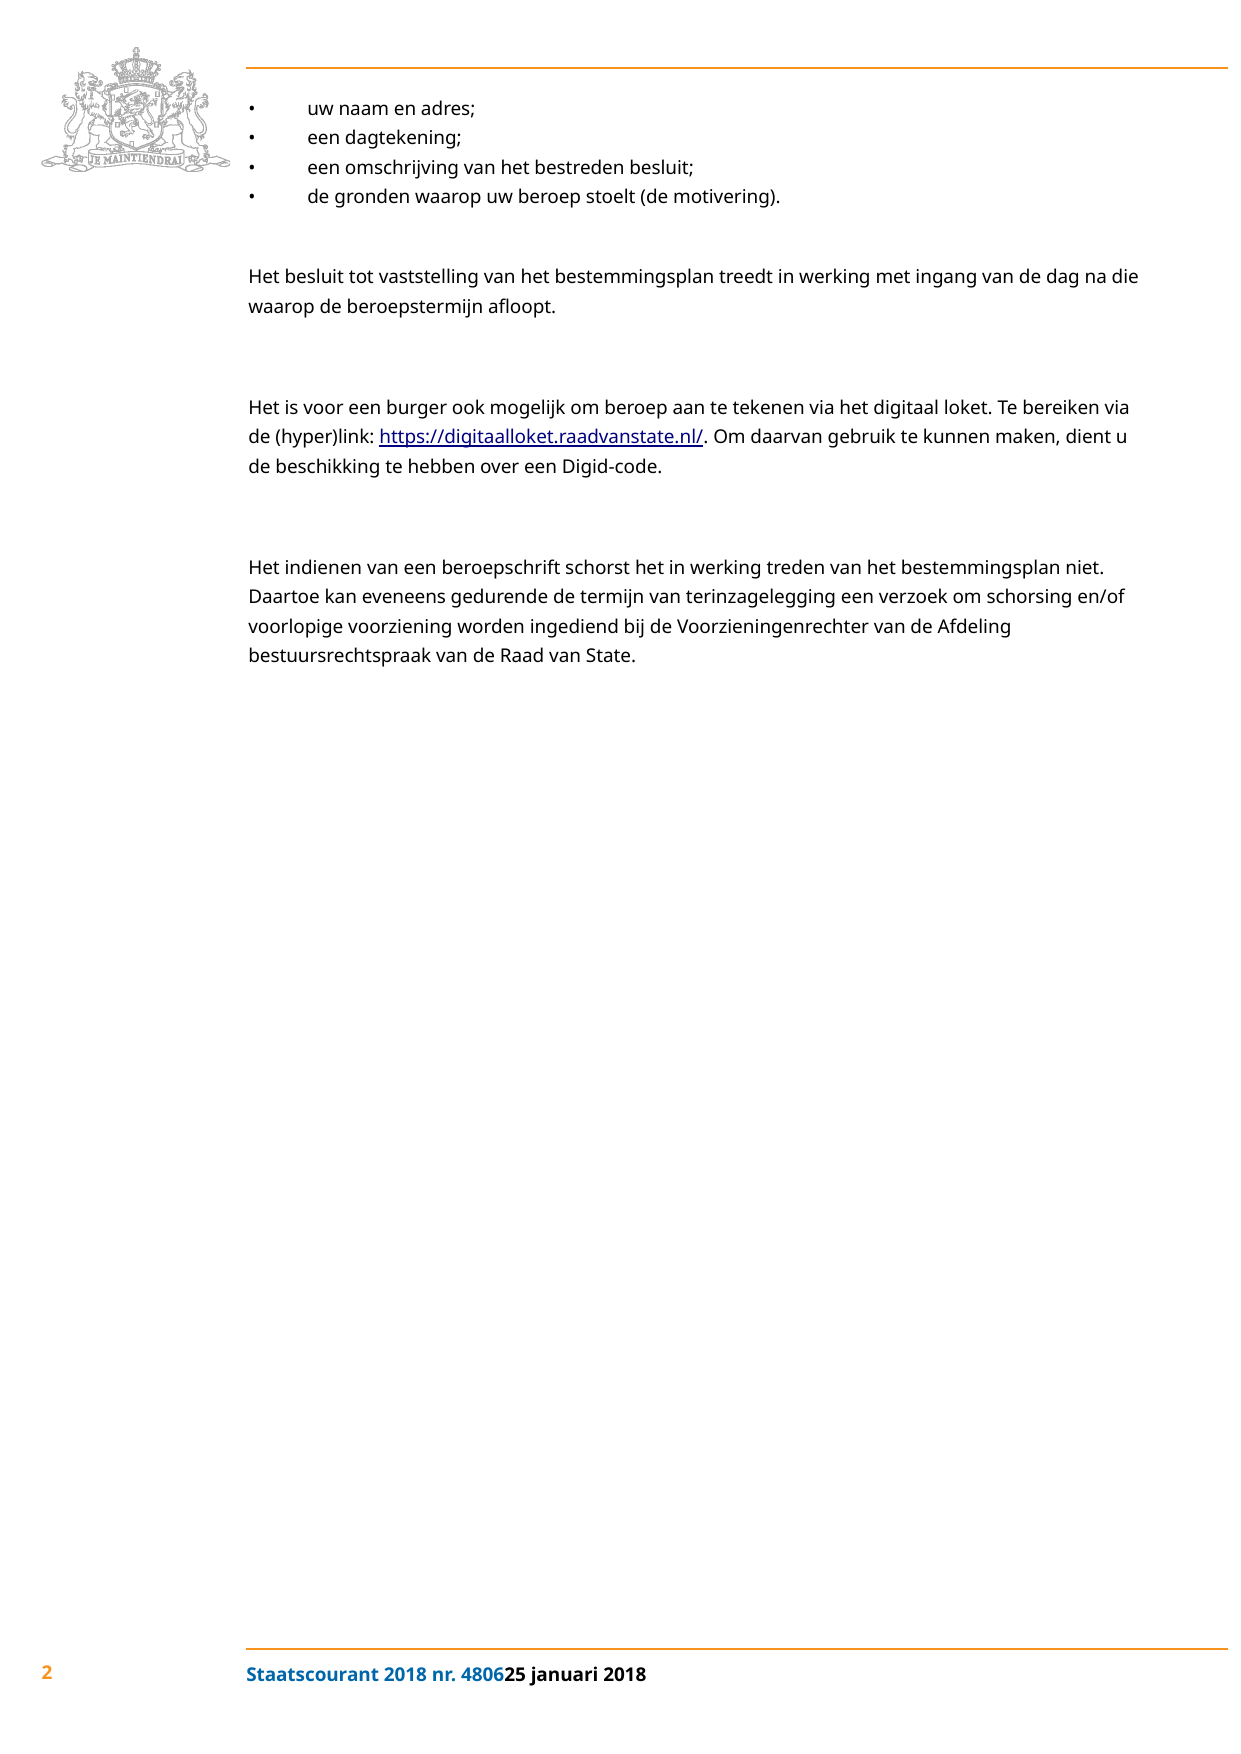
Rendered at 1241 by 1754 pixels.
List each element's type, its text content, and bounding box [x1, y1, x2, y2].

list de gronden waarop uw beroep stoelt (de motivering). [248, 183, 1152, 209]
text Het besluit tot vaststelling van het bestemmingsplan treedt in werking met ingang van de dag na die waarop de beroepstermijn afloopt. [248, 263, 1152, 319]
text Het is voor een burger ook mogelijk om beroep aan te tekenen via het digitaal loket. Te bereiken via de (hyper)link: https://digitaalloket.raadvanstate.nl/. Om daarvan gebruik te kunnen maken, dient u de beschikking te hebben over een Digid-code. [248, 394, 1152, 479]
list uw naam en adres; [248, 95, 1152, 121]
picture [41, 47, 231, 172]
list een dagtekening; [248, 124, 1152, 150]
text Het indienen van een beroepschrift schorst het in werking treden van het bestemmingsplan niet. Daartoe kan eveneens gedurende de termijn van terinzagelegging een verzoek om schorsing en/of voorlopige voorziening worden ingediend bij de Voorzieningenrechter van de Afdeling bestuursrechtspraak van de Raad van State. [248, 554, 1152, 668]
list een omschrijving van het bestreden besluit; [248, 154, 1152, 180]
